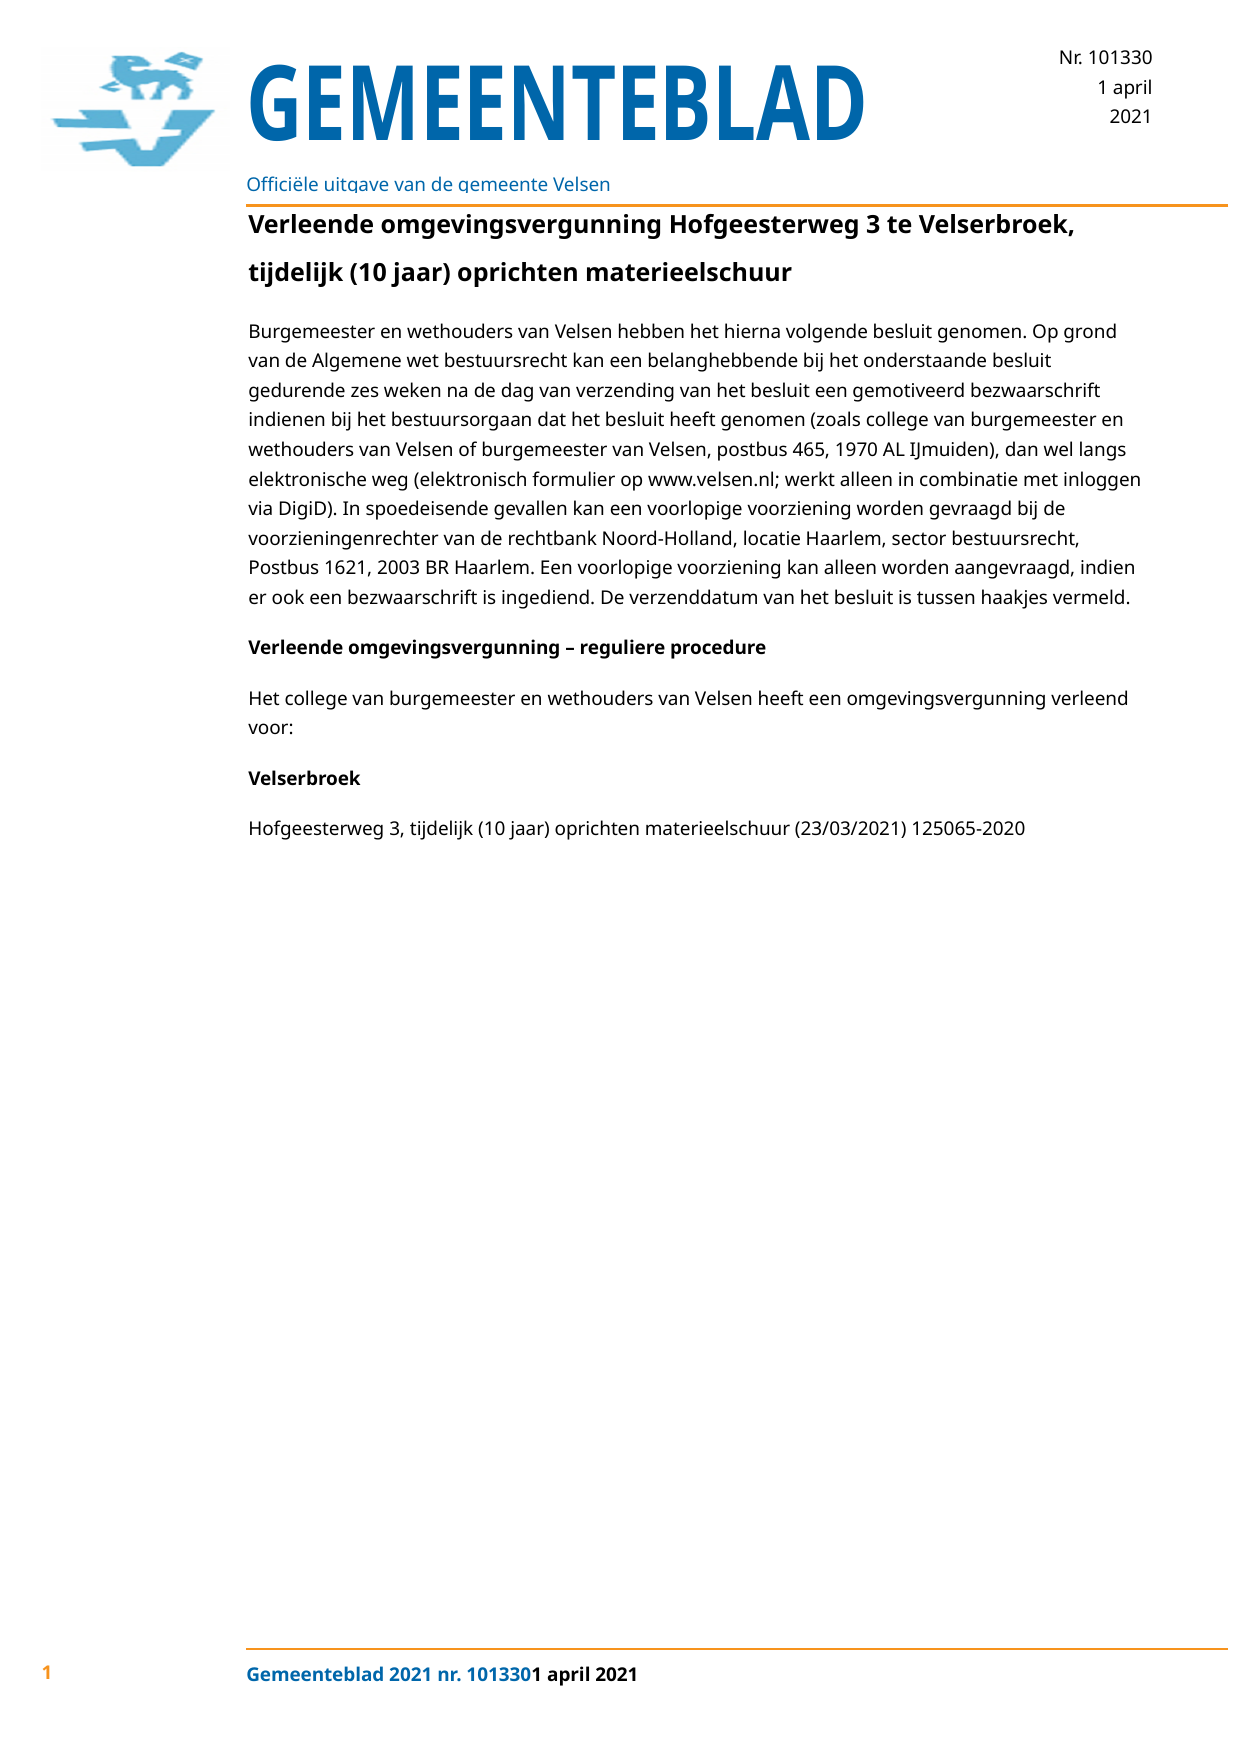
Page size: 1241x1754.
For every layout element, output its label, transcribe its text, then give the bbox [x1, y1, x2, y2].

text Burgemeester en wethouders van Velsen hebben het hierna volgende besluit genomen. Op grond van de Algemene wet bestuursrecht kan een belanghebbende bij het onderstaande besluit gedurende zes weken na de dag van verzending van het besluit een gemotiveerd bezwaarschrift indienen bij het bestuursorgaan dat het besluit heeft genomen (zoals college van burgemeester en wethouders van Velsen of burgemeester van Velsen, postbus 465, 1970 AL IJmuiden), dan wel langs elektronische weg (elektronisch formulier op www.velsen.nl; werkt alleen in combinatie met inloggen via DigiD). In spoedeisende gevallen kan een voorlopige voorziening worden gevraagd bij de voorzieningenrechter van de rechtbank Noord-Holland, locatie Haarlem, sector bestuursrecht, Postbus 1621, 2003 BR Haarlem. Een voorlopige voorziening kan alleen worden aangevraagd, indien er ook een bezwaarschrift is ingediend. De verzenddatum van het besluit is tussen haakjes vermeld. [248, 318, 1152, 610]
text Verleende omgevingsvergunning – reguliere procedure [248, 634, 1152, 660]
text Verleende omgevingsvergunning Hofgeesterweg 3 te Velserbroek, tijdelijk (10 jaar) oprichten materieelschuur [248, 207, 1152, 288]
picture [41, 47, 231, 172]
text Het college van burgemeester en wethouders van Velsen heeft een omgevingsvergunning verleend voor: [248, 685, 1152, 740]
text Velserbroek [248, 765, 1152, 791]
text Hofgeesterweg 3, tijdelijk (10 jaar) oprichten materieelschuur (23/03/2021) 125065-2020 [248, 815, 1152, 841]
